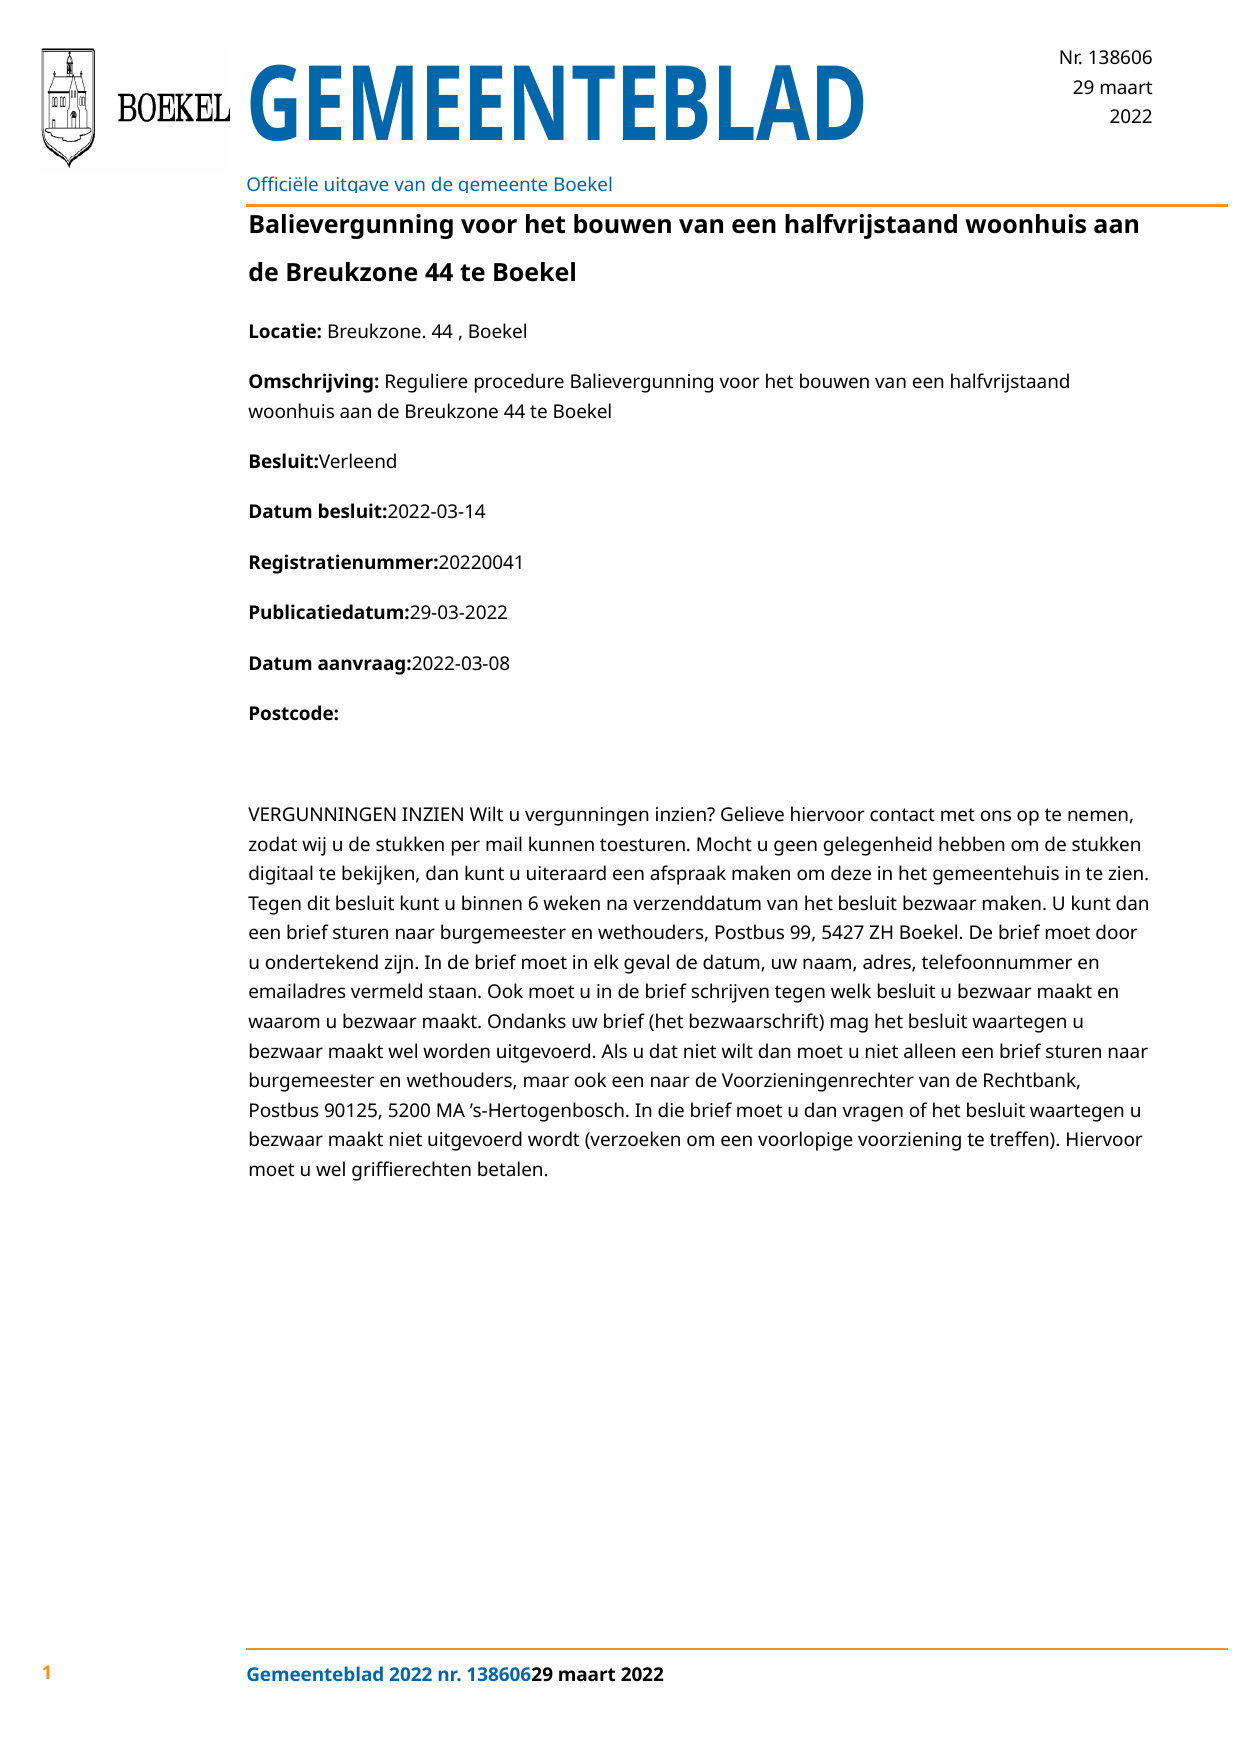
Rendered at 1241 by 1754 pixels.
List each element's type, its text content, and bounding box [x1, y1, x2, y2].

text Postcode: [248, 700, 1152, 726]
text Balievergunning voor het bouwen van een halfvrijstaand woonhuis aan de Breukzone 44 te Boekel [248, 207, 1152, 288]
text Datum aanvraag:2022-03-08 [248, 650, 1152, 676]
text VERGUNNINGEN INZIEN Wilt u vergunningen inzien? Gelieve hiervoor contact met ons op te nemen, zodat wij u de stukken per mail kunnen toesturen. Mocht u geen gelegenheid hebben om de stukken digitaal te bekijken, dan kunt u uiteraard een afspraak maken om deze in het gemeentehuis in te zien. Tegen dit besluit kunt u binnen 6 weken na verzenddatum van het besluit bezwaar maken. U kunt dan een brief sturen naar burgemeester en wethouders, Postbus 99, 5427 ZH Boekel. De brief moet door u ondertekend zijn. In de brief moet in elk geval de datum, uw naam, adres, telefoonnummer en emailadres vermeld staan. Ook moet u in de brief schrijven tegen welk besluit u bezwaar maakt en waarom u bezwaar maakt. Ondanks uw brief (het bezwaarschrift) mag het besluit waartegen u bezwaar maakt wel worden uitgevoerd. Als u dat niet wilt dan moet u niet alleen een brief sturen naar burgemeester en wethouders, maar ook een naar de Voorzieningenrechter van de Rechtbank, Postbus 90125, 5200 MA ’s-Hertogenbosch. In die brief moet u dan vragen of het besluit waartegen u bezwaar maakt niet uitgevoerd wordt (verzoeken om een voorlopige voorziening te treffen). Hiervoor moet u wel griffierechten betalen. [248, 801, 1152, 1182]
text Besluit:Verleend [248, 448, 1152, 474]
text Omschrijving: Reguliere procedure Balievergunning voor het bouwen van een halfvrijstaand woonhuis aan de Breukzone 44 te Boekel [248, 368, 1152, 424]
text Datum besluit:2022-03-14 [248, 499, 1152, 524]
picture [41, 47, 231, 172]
text Locatie: Breukzone. 44 , Boekel [248, 318, 1152, 344]
text Publicatiedatum:29-03-2022 [248, 599, 1152, 625]
text Registratienummer:20220041 [248, 549, 1152, 575]
